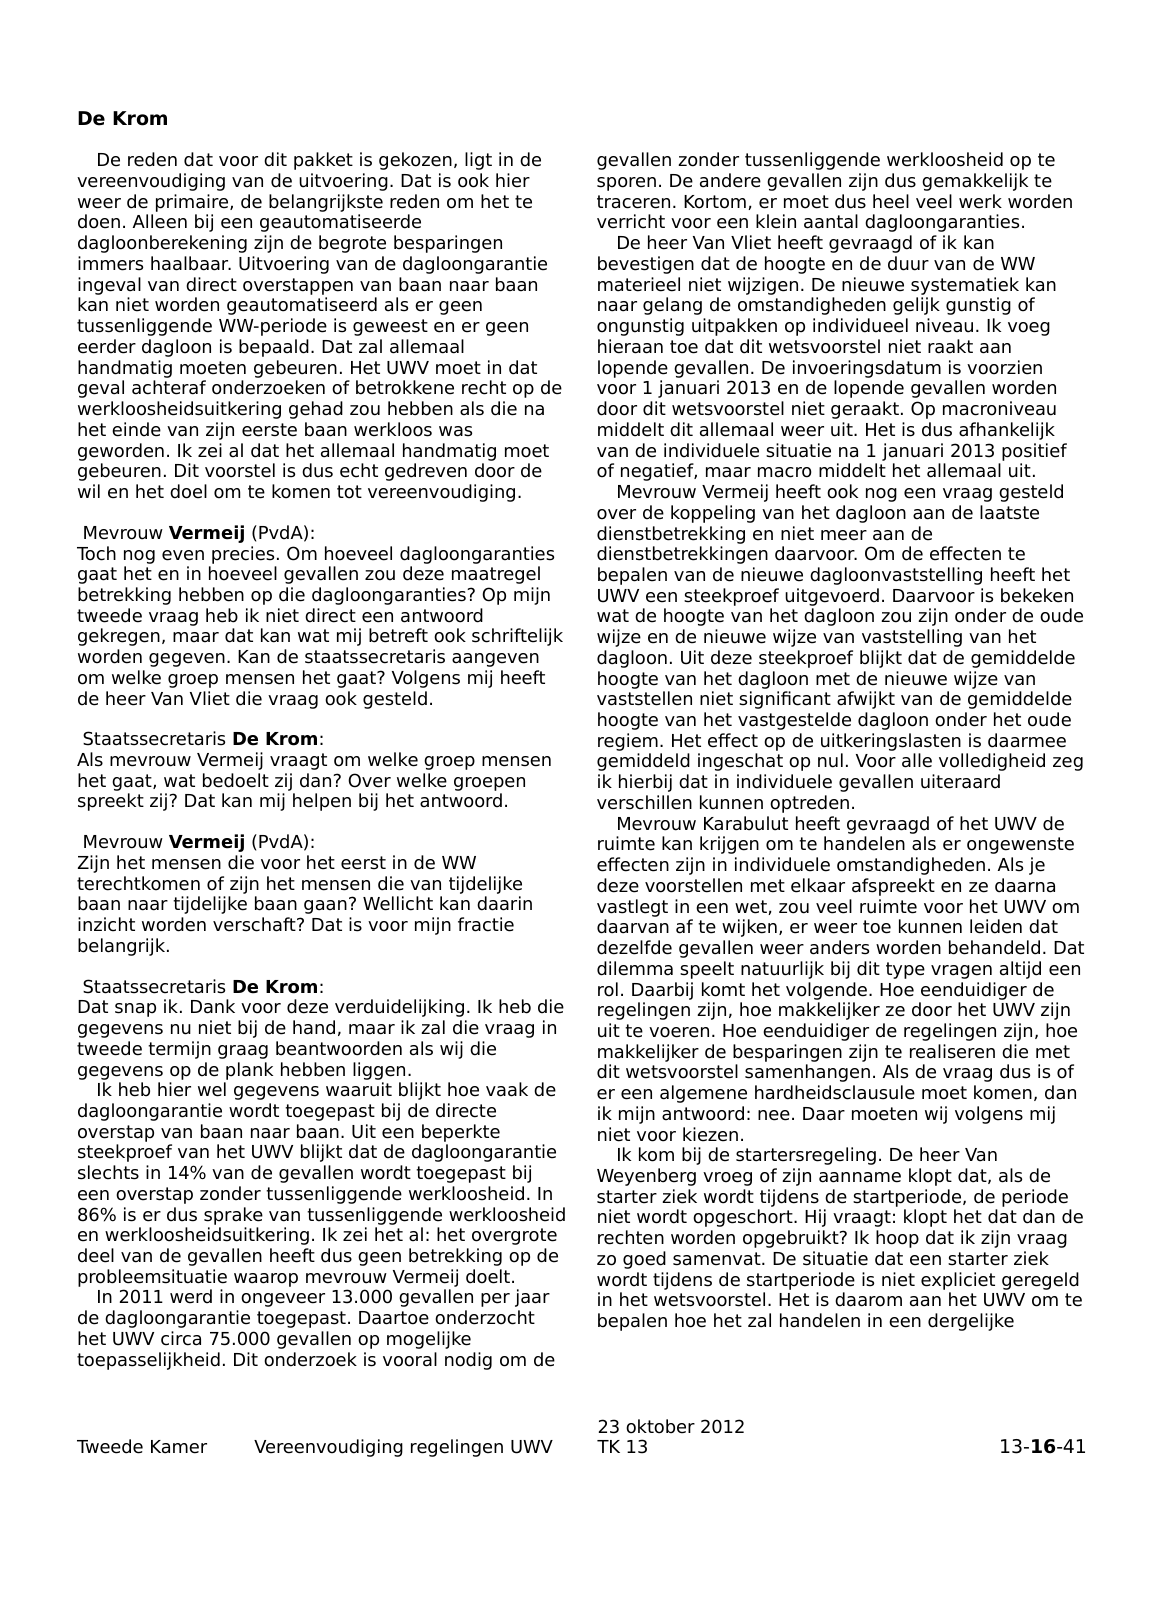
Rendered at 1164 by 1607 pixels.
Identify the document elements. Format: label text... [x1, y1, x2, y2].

text gevallen zonder tussenliggende werkloosheid op te sporen. De andere gevallen zijn dus gemakkelijk te traceren. Kortom, er moet dus heel veel werk worden verricht voor een klein aantal dagloongaranties. [596, 150, 1087, 233]
text Mevrouw Vermeij (PvdA): [77, 832, 567, 853]
text In 2011 werd in ongeveer 13.000 gevallen per jaar de dagloongarantie toegepast. Daartoe onderzocht het UWV circa 75.000 gevallen op mogelijke toepasselijkheid. Dit onderzoek is vooral nodig om de [77, 1287, 567, 1370]
text Dat snap ik. Dank voor deze verduidelijking. Ik heb die gegevens nu niet bij de hand, maar ik zal die vraag in tweede termijn graag beantwoorden als wij die gegevens op de plank hebben liggen. [77, 997, 567, 1080]
text Als mevrouw Vermeij vraagt om welke groep mensen het gaat, wat bedoelt zij dan? Over welke groepen spreekt zij? Dat kan mij helpen bij het antwoord. [77, 750, 567, 812]
text Toch nog even precies. Om hoeveel dagloongaranties gaat het en in hoeveel gevallen zou deze maatregel betrekking hebben op die dagloongaranties? Op mijn tweede vraag heb ik niet direct een antwoord gekregen, maar dat kan wat mij betreft ook schriftelijk worden gegeven. Kan de staatssecretaris aangeven om welke groep mensen het gaat? Volgens mij heeft de heer Van Vliet die vraag ook gesteld. [77, 543, 567, 709]
text Zijn het mensen die voor het eerst in de WW terechtkomen of zijn het mensen die van tijdelijke baan naar tijdelijke baan gaan? Wellicht kan daarin inzicht worden verschaft? Dat is voor mijn fractie belangrijk. [77, 853, 567, 956]
text Ik kom bij de startersregeling. De heer Van Weyenberg vroeg of zijn aanname klopt dat, als de starter ziek wordt tijdens de startperiode, de periode niet wordt opgeschort. Hij vraagt: klopt het dat dan de rechten worden opgebruikt? Ik hoop dat ik zijn vraag zo goed samenvat. De situatie dat een starter ziek wordt tijdens de startperiode is niet expliciet geregeld in het wetsvoorstel. Het is daarom aan het UWV om te bepalen hoe het zal handelen in een dergelijke [596, 1145, 1087, 1332]
text Mevrouw Karabulut heeft gevraagd of het UWV de ruimte kan krijgen om te handelen als er ongewenste effecten zijn in individuele omstandigheden. Als je deze voorstellen met elkaar afspreekt en ze daarna vastlegt in een wet, zou veel ruimte voor het UWV om daarvan af te wijken, er weer toe kunnen leiden dat dezelfde gevallen weer anders worden behandeld. Dat dilemma speelt natuurlijk bij dit type vragen altijd een rol. Daarbij komt het volgende. Hoe eenduidiger de regelingen zijn, hoe makkelijker ze door het UWV zijn uit te voeren. Hoe eenduidiger de regelingen zijn, hoe makkelijker de besparingen zijn te realiseren die met dit wetsvoorstel samenhangen. Als de vraag dus is of er een algemene hardheidsclausule moet komen, dan ik mijn antwoord: nee. Daar moeten wij volgens mij niet voor kiezen. [596, 813, 1087, 1145]
text De heer Van Vliet heeft gevraagd of ik kan bevestigen dat de hoogte en de duur van de WW materieel niet wijzigen. De nieuwe systematiek kan naar gelang de omstandigheden gelijk gunstig of ongunstig uitpakken op individueel niveau. Ik voeg hieraan toe dat dit wetsvoorstel niet raakt aan lopende gevallen. De invoeringsdatum is voorzien voor 1 januari 2013 en de lopende gevallen worden door dit wetsvoorstel niet geraakt. Op macroniveau middelt dit allemaal weer uit. Het is dus afhankelijk van de individuele situatie na 1 januari 2013 positief of negatief, maar macro middelt het allemaal uit. [596, 233, 1087, 482]
text Mevrouw Vermeij (PvdA): [77, 523, 567, 543]
text De reden dat voor dit pakket is gekozen, ligt in de vereenvoudiging van de uitvoering. Dat is ook hier weer de primaire, de belangrijkste reden om het te doen. Alleen bij een geautomatiseerde dagloonberekening zijn de begrote besparingen immers haalbaar. Uitvoering van de dagloongarantie ingeval van direct overstappen van baan naar baan kan niet worden geautomatiseerd als er geen tussenliggende WW-periode is geweest en er geen eerder dagloon is bepaald. Dat zal allemaal handmatig moeten gebeuren. Het UWV moet in dat geval achteraf onderzoeken of betrokkene recht op de werkloosheidsuitkering gehad zou hebben als die na het einde van zijn eerste baan werkloos was geworden. Ik zei al dat het allemaal handmatig moet gebeuren. Dit voorstel is dus echt gedreven door de wil en het doel om te komen tot vereenvoudiging. [77, 150, 567, 503]
text Staatssecretaris De Krom: [77, 976, 567, 997]
text Staatssecretaris De Krom: [77, 729, 567, 750]
text Mevrouw Vermeij heeft ook nog een vraag gesteld over de koppeling van het dagloon aan de laatste dienstbetrekking en niet meer aan de dienstbetrekkingen daarvoor. Om de effecten te bepalen van de nieuwe dagloonvaststelling heeft het UWV een steekproef uitgevoerd. Daarvoor is bekeken wat de hoogte van het dagloon zou zijn onder de oude wijze en de nieuwe wijze van vaststelling van het dagloon. Uit deze steekproef blijkt dat de gemiddelde hoogte van het dagloon met de nieuwe wijze van vaststellen niet significant afwijkt van de gemiddelde hoogte van het vastgestelde dagloon onder het oude regiem. Het effect op de uitkeringslasten is daarmee gemiddeld ingeschat op nul. Voor alle volledigheid zeg ik hierbij dat in individuele gevallen uiteraard verschillen kunnen optreden. [596, 482, 1087, 813]
text Ik heb hier wel gegevens waaruit blijkt hoe vaak de dagloongarantie wordt toegepast bij de directe overstap van baan naar baan. Uit een beperkte steekproef van het UWV blijkt dat de dagloongarantie slechts in 14% van de gevallen wordt toegepast bij een overstap zonder tussenliggende werkloosheid. In 86% is er dus sprake van tussenliggende werkloosheid en werkloosheidsuitkering. Ik zei het al: het overgrote deel van de gevallen heeft dus geen betrekking op de probleemsituatie waarop mevrouw Vermeij doelt. [77, 1080, 567, 1287]
